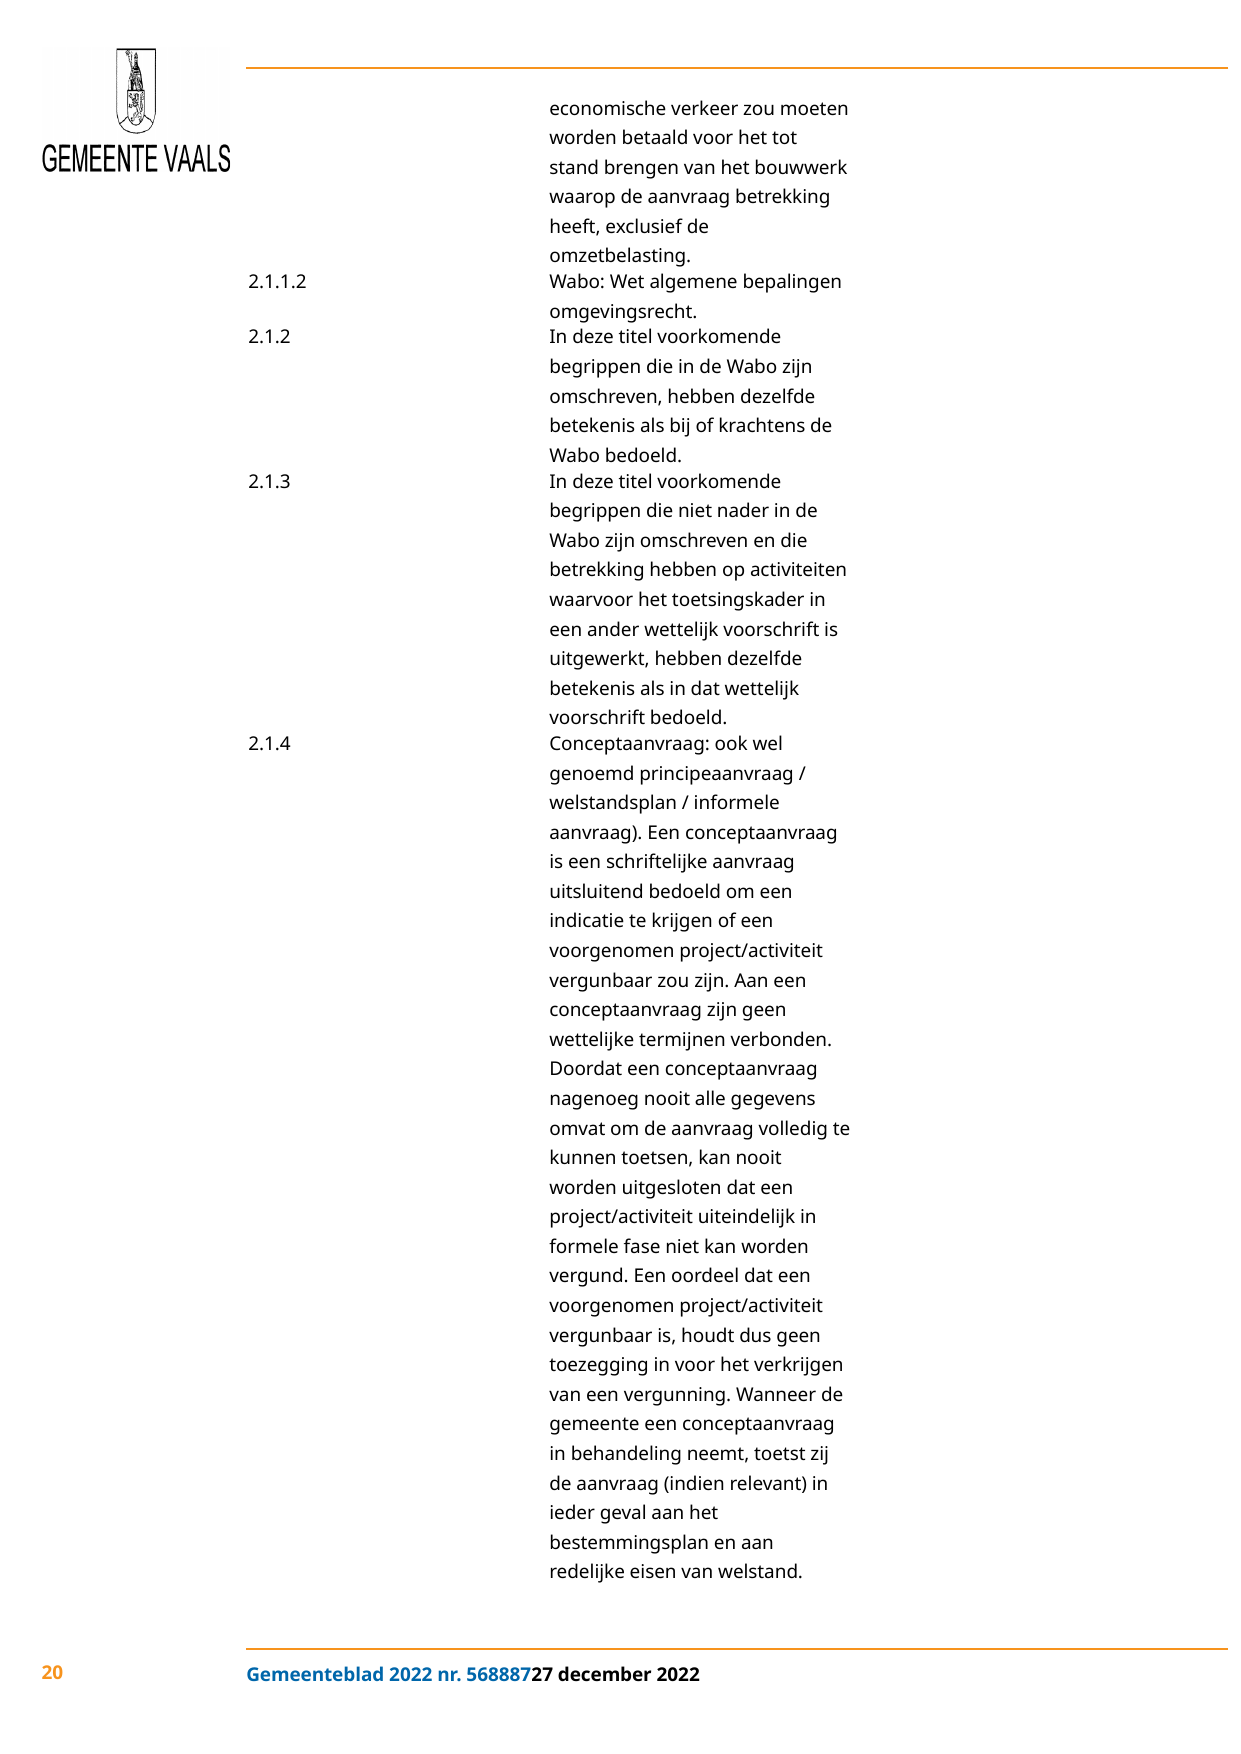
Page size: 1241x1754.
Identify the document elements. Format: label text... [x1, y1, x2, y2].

table_cell 2.1.1.2 [248, 269, 549, 324]
table_cell In deze titel voorkomende begrippen die in de Wabo zijn omschreven, hebben dezelfde betekenis als bij of krachtens de Wabo bedoeld. [549, 324, 850, 468]
table_cell 2.1.4 [248, 730, 549, 1584]
table_cell [850, 95, 1152, 268]
table_cell 2.1.2 [248, 324, 549, 468]
table_cell 2.1.3 [248, 468, 549, 730]
table_cell Conceptaanvraag: ook wel genoemd principeaanvraag / welstandsplan / informele aanvraag). Een conceptaanvraag is een schriftelijke aanvraag uitsluitend bedoeld om een indicatie te krijgen of een voorgenomen project/activiteit vergunbaar zou zijn. Aan een conceptaanvraag zijn geen wettelijke termijnen verbonden. Doordat een conceptaanvraag nagenoeg nooit alle gegevens omvat om de aanvraag volledig te kunnen toetsen, kan nooit worden uitgesloten dat een project/activiteit uiteindelijk in formele fase niet kan worden vergund. Een oordeel dat een voorgenomen project/activiteit vergunbaar is, houdt dus geen toezegging in voor het verkrijgen van een vergunning. Wanneer de gemeente een conceptaanvraag in behandeling neemt, toetst zij de aanvraag (indien relevant) in ieder geval aan het bestemmingsplan en aan redelijke eisen van welstand. [549, 730, 850, 1584]
table_cell [850, 324, 1152, 468]
table_cell economische verkeer zou moeten worden betaald voor het tot stand brengen van het bouwwerk waarop de aanvraag betrekking heeft, exclusief de omzetbelasting. [549, 95, 850, 268]
table_cell In deze titel voorkomende begrippen die niet nader in de Wabo zijn omschreven en die betrekking hebben op activiteiten waarvoor het toetsingskader in een ander wettelijk voorschrift is uitgewerkt, hebben dezelfde betekenis als in dat wettelijk voorschrift bedoeld. [549, 468, 850, 730]
table_cell [850, 730, 1152, 1584]
table_cell Wabo: Wet algemene bepalingen omgevingsrecht. [549, 269, 850, 324]
table_cell [248, 95, 549, 268]
table_cell [850, 269, 1152, 324]
table_cell [850, 468, 1152, 730]
picture [41, 47, 231, 172]
